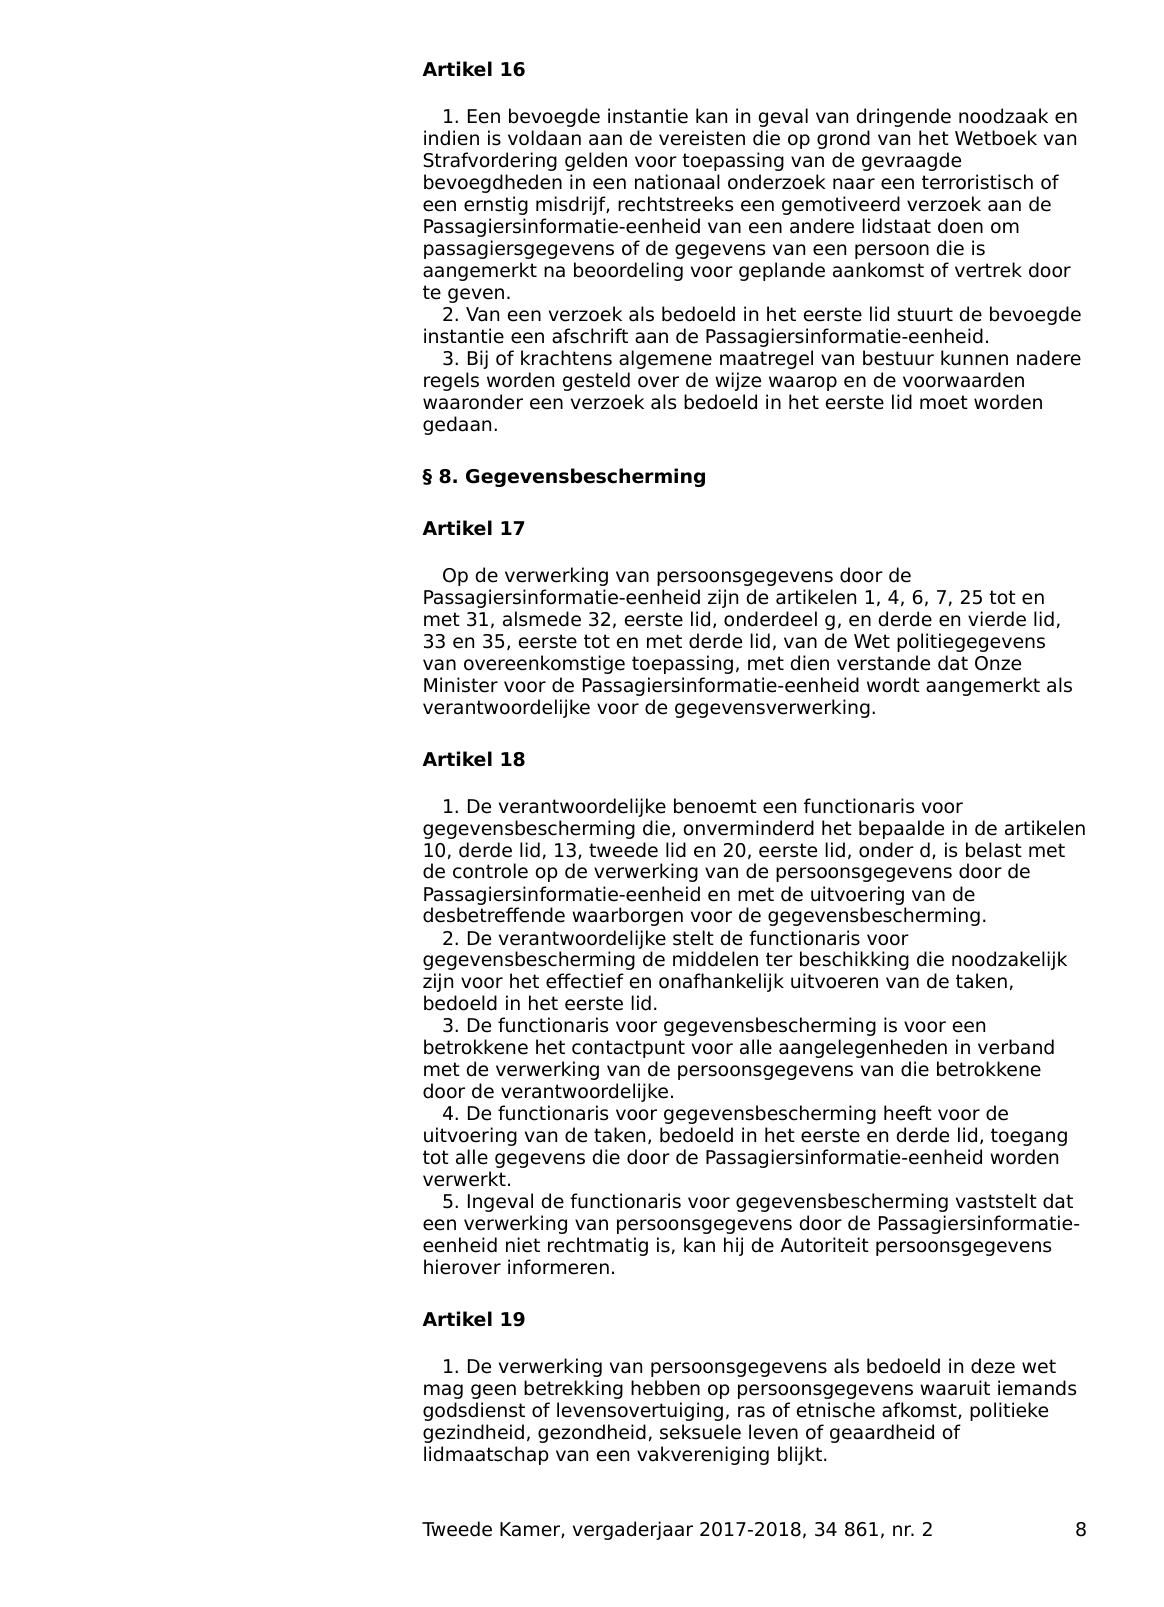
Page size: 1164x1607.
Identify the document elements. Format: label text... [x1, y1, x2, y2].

text 4. De functionaris voor gegevensbescherming heeft voor de uitvoering van de taken, bedoeld in het eerste en derde lid, toegang tot alle gegevens die door de Passagiersinformatie-eenheid worden verwerkt. [422, 1103, 1087, 1191]
text 3. De functionaris voor gegevensbescherming is voor een betrokkene het contactpunt voor alle aangelegenheden in verband met de verwerking van de persoonsgegevens van die betrokkene door de verantwoordelijke. [422, 1015, 1087, 1103]
subtitle Artikel 17 [422, 518, 1087, 540]
subtitle Artikel 16 [422, 59, 1087, 81]
text 1. De verwerking van persoonsgegevens als bedoeld in deze wet mag geen betrekking hebben op persoonsgegevens waaruit iemands godsdienst of levensovertuiging, ras of etnische afkomst, politieke gezindheid, gezondheid, seksuele leven of geaardheid of lidmaatschap van een vakvereniging blijkt. [422, 1356, 1087, 1466]
subtitle § 8. Gegevensbescherming [422, 466, 1087, 488]
text 1. De verantwoordelijke benoemt een functionaris voor gegevensbescherming die, onverminderd het bepaalde in de artikelen 10, derde lid, 13, tweede lid en 20, eerste lid, onder d, is belast met de controle op de verwerking van de persoonsgegevens door de Passagiersinformatie-eenheid en met de uitvoering van de desbetreffende waarborgen voor de gegevensbescherming. [422, 796, 1087, 927]
text 2. Van een verzoek als bedoeld in het eerste lid stuurt de bevoegde instantie een afschrift aan de Passagiersinformatie-eenheid. [422, 304, 1087, 348]
subtitle Artikel 18 [422, 748, 1087, 771]
text 1. Een bevoegde instantie kan in geval van dringende noodzaak en indien is voldaan aan de vereisten die op grond van het Wetboek van Strafvordering gelden voor toepassing van de gevraagde bevoegdheden in een nationaal onderzoek naar een terroristisch of een ernstig misdrijf, rechtstreeks een gemotiveerd verzoek aan de Passagiersinformatie-eenheid van een andere lidstaat doen om passagiersgegevens of de gegevens van een persoon die is aangemerkt na beoordeling voor geplande aankomst of vertrek door te geven. [422, 106, 1087, 304]
text 3. Bij of krachtens algemene maatregel van bestuur kunnen nadere regels worden gesteld over de wijze waarop en de voorwaarden waaronder een verzoek als bedoeld in het eerste lid moet worden gedaan. [422, 348, 1087, 436]
text 2. De verantwoordelijke stelt de functionaris voor gegevensbescherming de middelen ter beschikking die noodzakelijk zijn voor het effectief en onafhankelijk uitvoeren van de taken, bedoeld in het eerste lid. [422, 927, 1087, 1015]
subtitle Artikel 19 [422, 1309, 1087, 1331]
text Op de verwerking van persoonsgegevens door de Passagiersinformatie-eenheid zijn de artikelen 1, 4, 6, 7, 25 tot en met 31, alsmede 32, eerste lid, onderdeel g, en derde en vierde lid, 33 en 35, eerste tot en met derde lid, van de Wet politiegegevens van overeenkomstige toepassing, met dien verstande dat Onze Minister voor de Passagiersinformatie-eenheid wordt aangemerkt als verantwoordelijke voor de gegevensverwerking. [422, 565, 1087, 718]
text 5. Ingeval de functionaris voor gegevensbescherming vaststelt dat een verwerking van persoonsgegevens door de Passagiersinformatie-eenheid niet rechtmatig is, kan hij de Autoriteit persoonsgegevens hierover informeren. [422, 1191, 1087, 1279]
